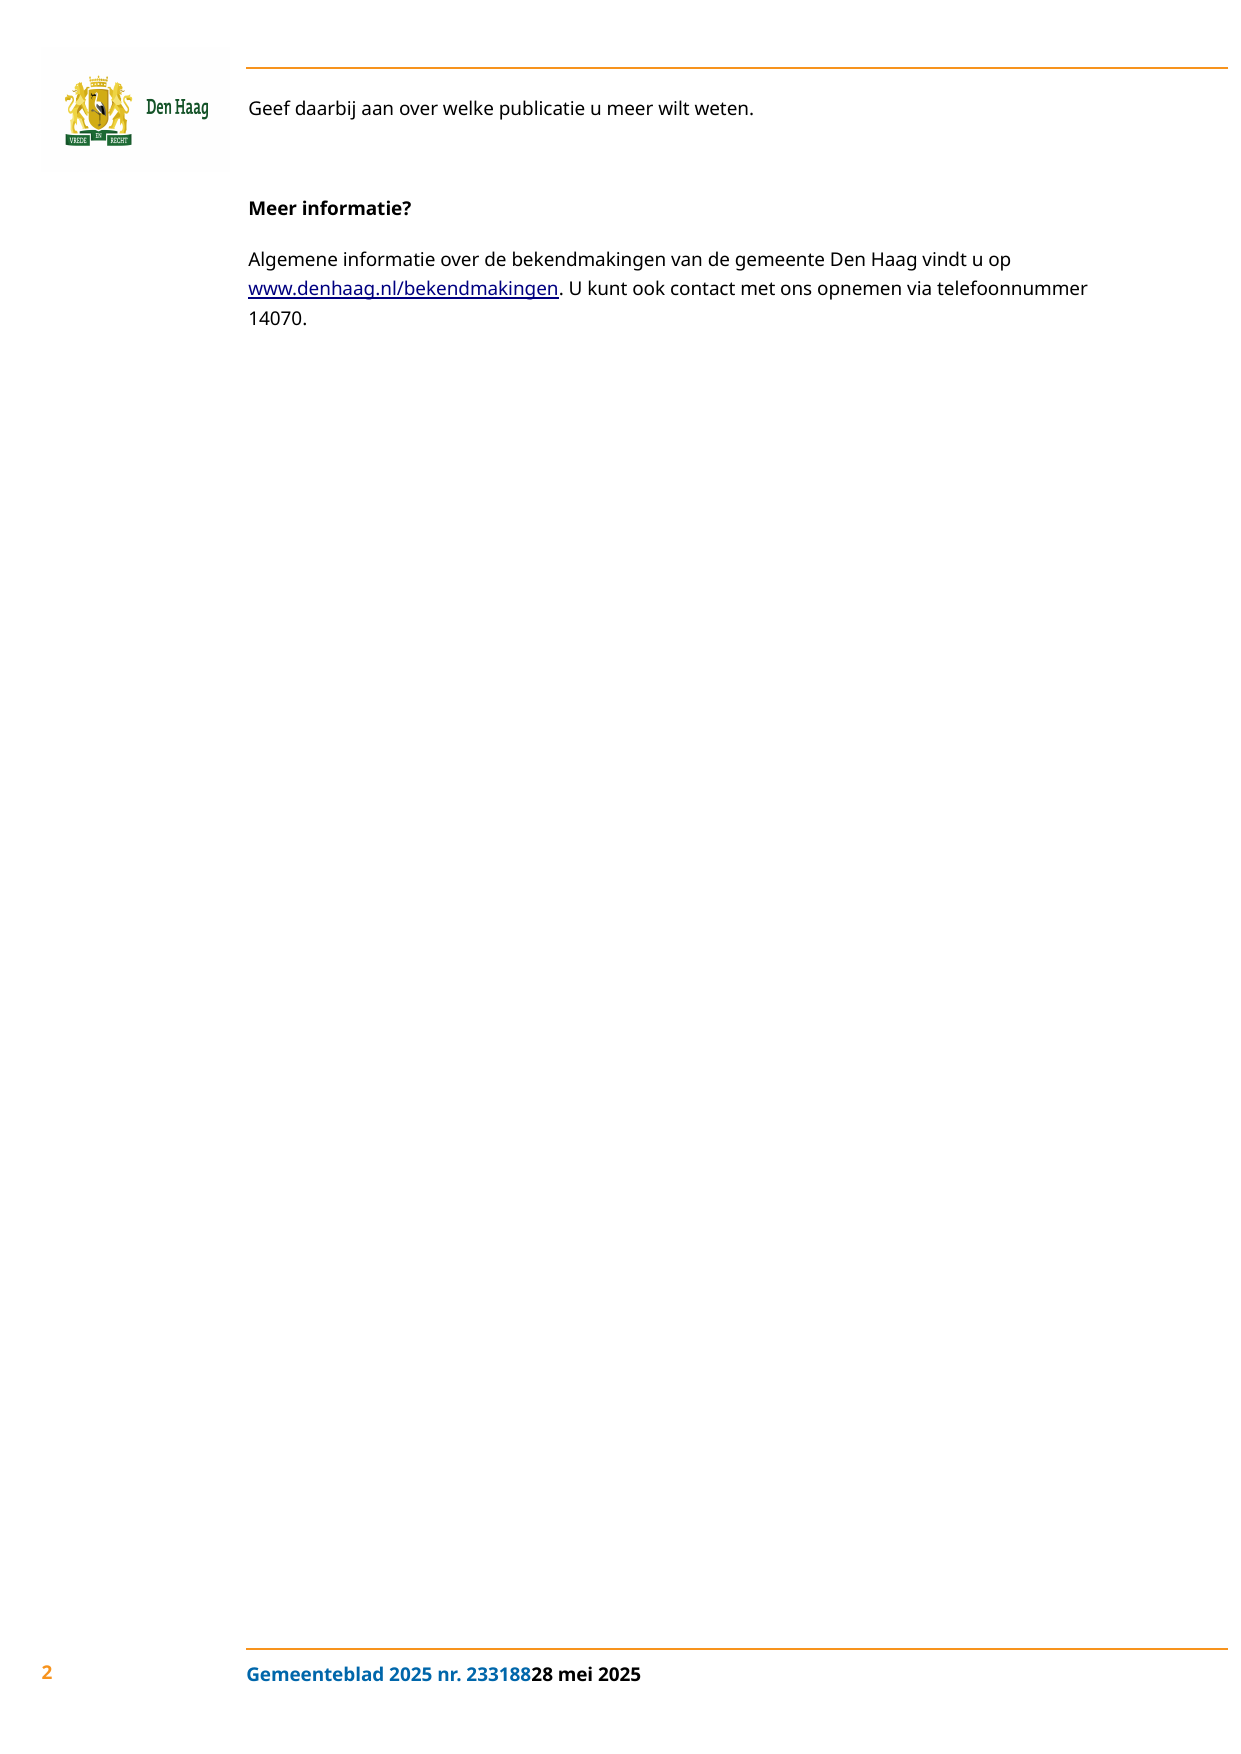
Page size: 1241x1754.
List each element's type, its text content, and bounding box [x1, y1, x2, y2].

text Meer informatie? [248, 196, 1152, 221]
picture [41, 47, 231, 172]
text Algemene informatie over de bekendmakingen van de gemeente Den Haag vindt u op www.denhaag.nl/bekendmakingen. U kunt ook contact met ons opnemen via telefoonnummer 14070. [248, 246, 1152, 331]
text Geef daarbij aan over welke publicatie u meer wilt weten. [248, 95, 1152, 121]
